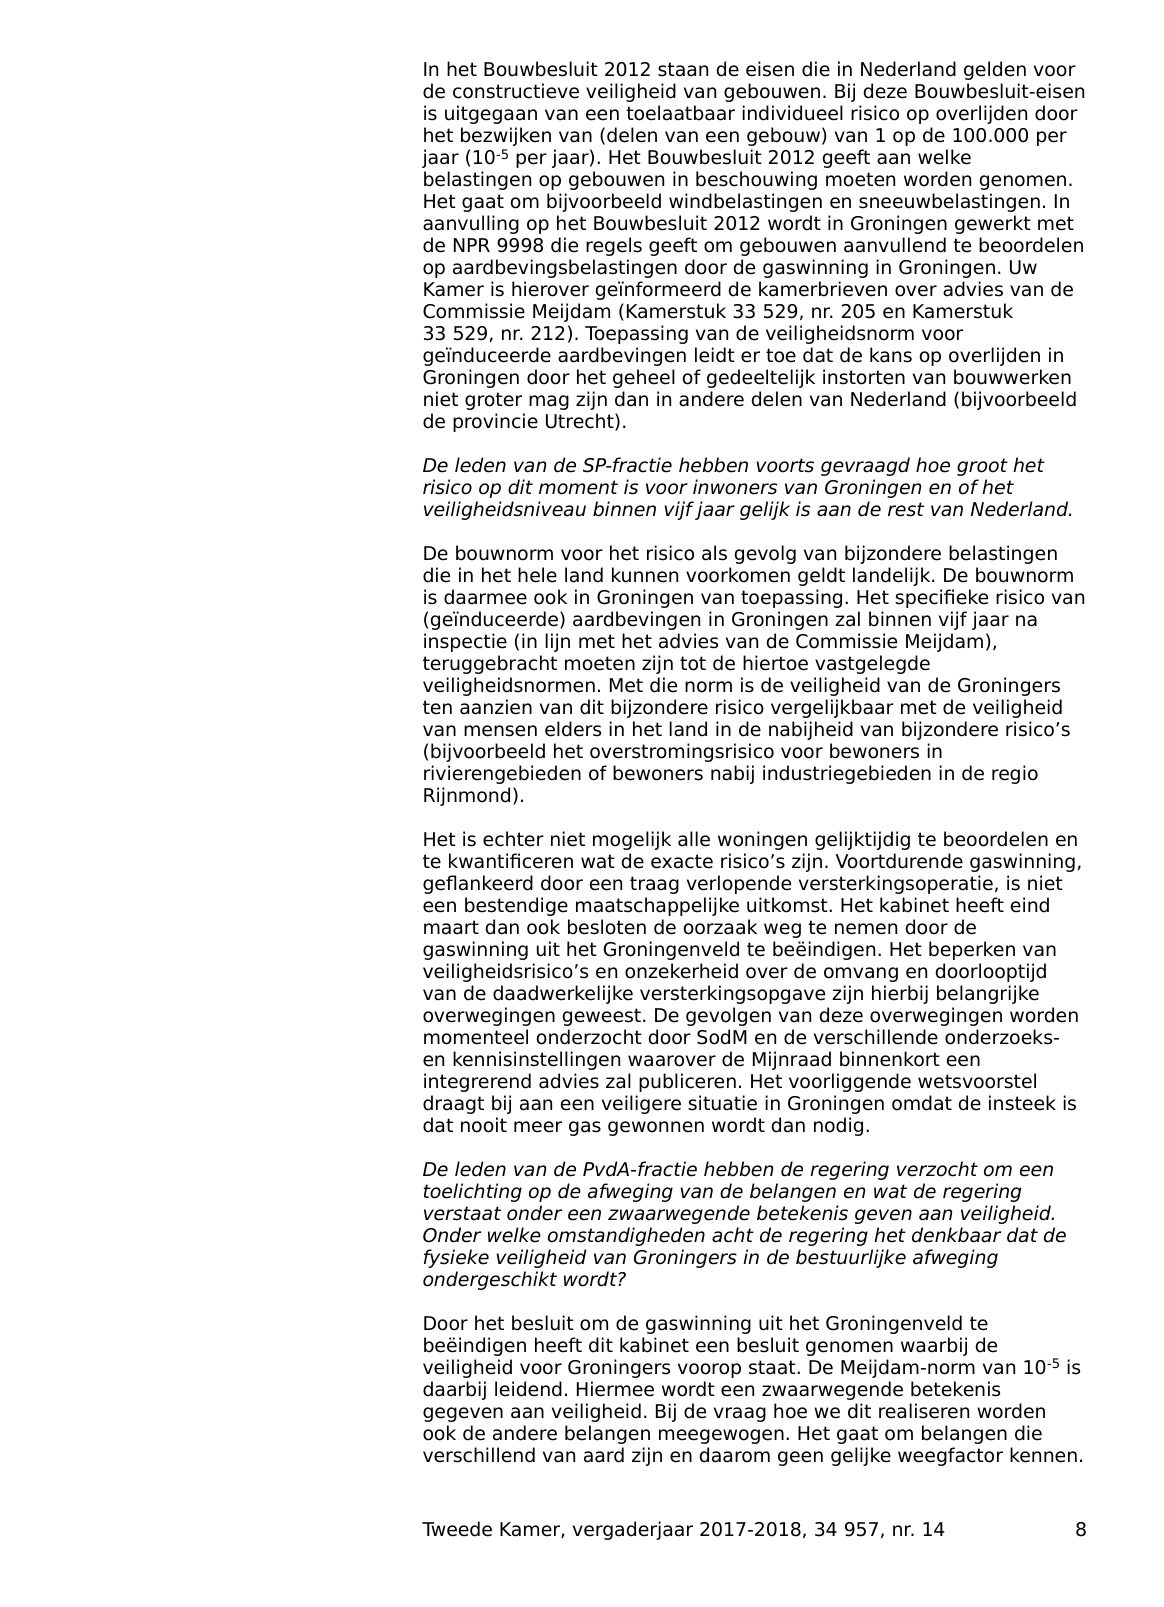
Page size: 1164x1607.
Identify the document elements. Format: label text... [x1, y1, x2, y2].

text De leden van de PvdA-fractie hebben de regering verzocht om een toelichting op de afweging van de belangen en wat de regering verstaat onder een zwaarwegende betekenis geven aan veiligheid. [422, 1159, 1087, 1225]
text In het Bouwbesluit 2012 staan de eisen die in Nederland gelden voor de constructieve veiligheid van gebouwen. Bij deze Bouwbesluit-eisen is uitgegaan van een toelaatbaar individueel risico op overlijden door het bezwijken van (delen van een gebouw) van 1 op de 100.000 per jaar (10-5 per jaar). Het Bouwbesluit 2012 geeft aan welke belastingen op gebouwen in beschouwing moeten worden genomen. Het gaat om bijvoorbeeld windbelastingen en sneeuwbelastingen. In aanvulling op het Bouwbesluit 2012 wordt in Groningen gewerkt met de NPR 9998 die regels geeft om gebouwen aanvullend te beoordelen op aardbevingsbelastingen door de gaswinning in Groningen. Uw Kamer is hierover geïnformeerd de kamerbrieven over advies van de Commissie Meijdam (Kamerstuk 33 529, nr. 205 en Kamerstuk 33 529, nr. 212). Toepassing van de veiligheidsnorm voor geïnduceerde aardbevingen leidt er toe dat de kans op overlijden in Groningen door het geheel of gedeeltelijk instorten van bouwwerken niet groter mag zijn dan in andere delen van Nederland (bijvoorbeeld de provincie Utrecht). [422, 59, 1087, 433]
text Door het besluit om de gaswinning uit het Groningenveld te beëindigen heeft dit kabinet een besluit genomen waarbij de veiligheid voor Groningers voorop staat. De Meijdam-norm van 10-5 is daarbij leidend. Hiermee wordt een zwaarwegende betekenis gegeven aan veiligheid. Bij de vraag hoe we dit realiseren worden ook de andere belangen meegewogen. Het gaat om belangen die verschillend van aard zijn en daarom geen gelijke weegfactor kennen. [422, 1313, 1087, 1467]
text Onder welke omstandigheden acht de regering het denkbaar dat de fysieke veiligheid van Groningers in de bestuurlijke afweging ondergeschikt wordt? [422, 1225, 1087, 1291]
text De bouwnorm voor het risico als gevolg van bijzondere belastingen die in het hele land kunnen voorkomen geldt landelijk. De bouwnorm is daarmee ook in Groningen van toepassing. Het specifieke risico van (geïnduceerde) aardbevingen in Groningen zal binnen vijf jaar na inspectie (in lijn met het advies van de Commissie Meijdam), teruggebracht moeten zijn tot de hiertoe vastgelegde veiligheidsnormen. Met die norm is de veiligheid van de Groningers ten aanzien van dit bijzondere risico vergelijkbaar met de veiligheid van mensen elders in het land in de nabijheid van bijzondere risico’s (bijvoorbeeld het overstromingsrisico voor bewoners in rivierengebieden of bewoners nabij industriegebieden in de regio Rijnmond). [422, 543, 1087, 807]
text Het is echter niet mogelijk alle woningen gelijktijdig te beoordelen en te kwantificeren wat de exacte risico’s zijn. Voortdurende gaswinning, geflankeerd door een traag verlopende versterkingsoperatie, is niet een bestendige maatschappelijke uitkomst. Het kabinet heeft eind maart dan ook besloten de oorzaak weg te nemen door de gaswinning uit het Groningenveld te beëindigen. Het beperken van veiligheidsrisico’s en onzekerheid over de omvang en doorlooptijd van de daadwerkelijke versterkingsopgave zijn hierbij belangrijke overwegingen geweest. De gevolgen van deze overwegingen worden momenteel onderzocht door SodM en de verschillende onderzoeks- en kennisinstellingen waarover de Mijnraad binnenkort een integrerend advies zal publiceren. Het voorliggende wetsvoorstel draagt bij aan een veiligere situatie in Groningen omdat de insteek is dat nooit meer gas gewonnen wordt dan nodig. [422, 829, 1087, 1137]
text De leden van de SP-fractie hebben voorts gevraagd hoe groot het risico op dit moment is voor inwoners van Groningen en of het veiligheidsniveau binnen vijf jaar gelijk is aan de rest van Nederland. [422, 455, 1087, 521]
